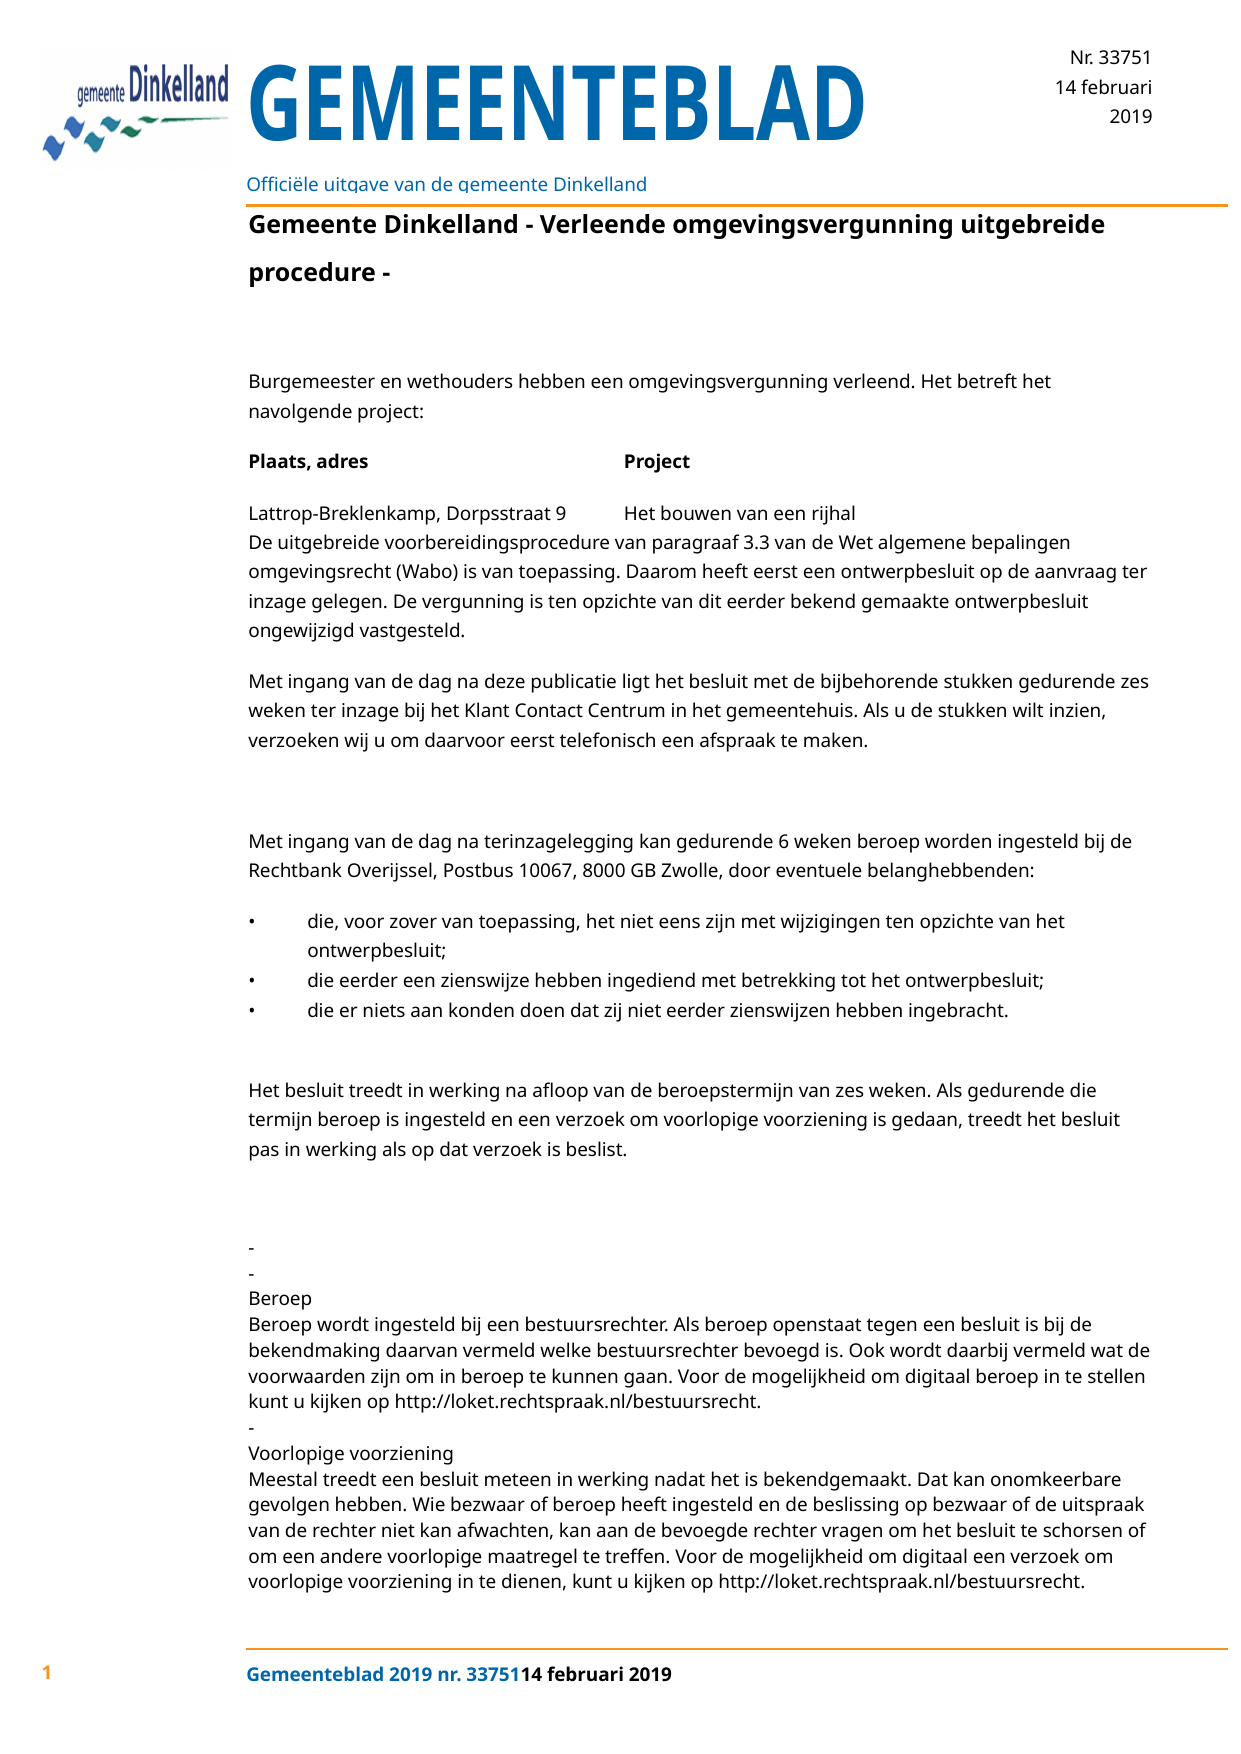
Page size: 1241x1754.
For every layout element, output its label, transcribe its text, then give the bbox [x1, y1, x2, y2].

text Het besluit treedt in werking na afloop van de beroepstermijn van zes weken. Als gedurende die termijn beroep is ingesteld en een verzoek om voorlopige voorziening is gedaan, treedt het besluit pas in werking als op dat verzoek is beslist. [248, 1077, 1152, 1162]
picture [41, 47, 231, 172]
table_cell [624, 474, 1152, 500]
table_cell [248, 474, 624, 500]
text Met ingang van de dag na deze publicatie ligt het besluit met de bijbehorende stukken gedurende zes weken ter inzage bij het Klant Contact Centrum in het gemeentehuis. Als u de stukken wilt inzien, verzoeken wij u om daarvoor eerst telefonisch een afspraak te maken. [248, 668, 1152, 753]
text Gemeente Dinkelland - Verleende omgevingsvergunning uitgebreide procedure - [248, 207, 1152, 288]
table_cell Lattrop-Breklenkamp, Dorpsstraat 9 [248, 500, 624, 526]
text Burgemeester en wethouders hebben een omgevingsvergunning verleend. Het betreft het navolgende project: [248, 368, 1152, 424]
list die, voor zover van toepassing, het niet eens zijn met wijzigingen ten opzichte van het ontwerpbesluit; [248, 908, 1152, 963]
table_header Plaats, adres [248, 449, 624, 474]
text - [248, 1260, 1152, 1286]
table_header Project [624, 449, 1152, 474]
text Meestal treedt een besluit meteen in werking nadat het is bekendgemaakt. Dat kan onomkeerbare gevolgen hebben. Wie bezwaar of beroep heeft ingesteld en de beslissing op bezwaar of de uitspraak van de rechter niet kan afwachten, kan aan de bevoegde rechter vragen om het besluit te schorsen of om een andere voorlopige maatregel te treffen. Voor de mogelijkheid om digitaal een verzoek om voorlopige voorziening in te dienen, kunt u kijken op http://loket.rechtspraak.nl/bestuursrecht. [248, 1466, 1152, 1594]
text Voorlopige voorziening [248, 1440, 1152, 1466]
list die eerder een zienswijze hebben ingediend met betrekking tot het ontwerpbesluit; [248, 967, 1152, 993]
text - [248, 1234, 1152, 1260]
text De uitgebreide voorbereidingsprocedure van paragraaf 3.3 van de Wet algemene bepalingen omgevingsrecht (Wabo) is van toepassing. Daarom heeft eerst een ontwerpbesluit op de aanvraag ter inzage gelegen. De vergunning is ten opzichte van dit eerder bekend gemaakte ontwerpbesluit ongewijzigd vastgesteld. [248, 529, 1152, 643]
text Beroep wordt ingesteld bij een bestuursrechter. Als beroep openstaat tegen een besluit is bij de bekendmaking daarvan vermeld welke bestuursrechter bevoegd is. Ook wordt daarbij vermeld wat de voorwaarden zijn om in beroep te kunnen gaan. Voor de mogelijkheid om digitaal beroep in te stellen kunt u kijken op http://loket.rechtspraak.nl/bestuursrecht. [248, 1311, 1152, 1414]
text Met ingang van de dag na terinzagelegging kan gedurende 6 weken beroep worden ingesteld bij de Rechtbank Overijssel, Postbus 10067, 8000 GB Zwolle, door eventuele belanghebbenden: [248, 828, 1152, 883]
table_cell Het bouwen van een rijhal [624, 500, 1152, 526]
list die er niets aan konden doen dat zij niet eerder zienswijzen hebben ingebracht. [248, 997, 1152, 1022]
text - [248, 1414, 1152, 1440]
text Beroep [248, 1286, 1152, 1311]
